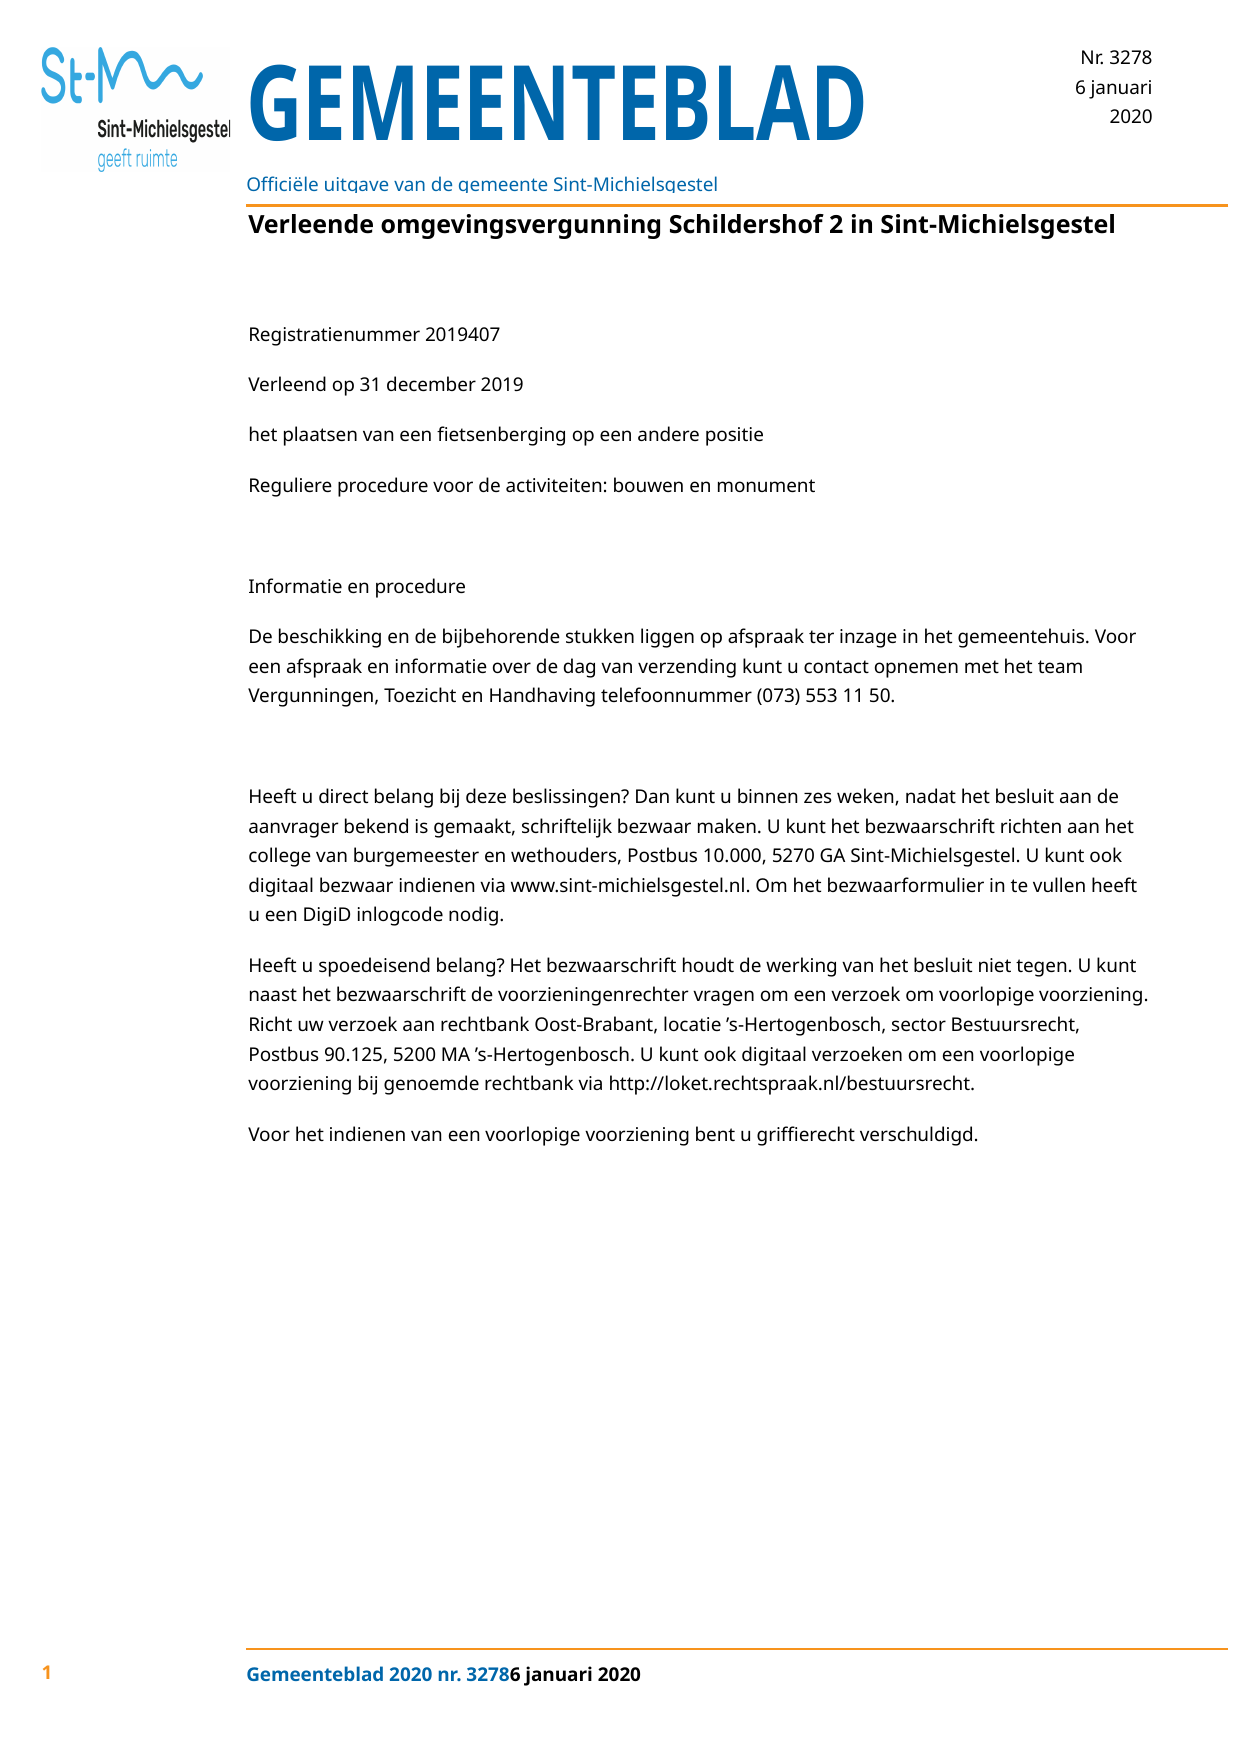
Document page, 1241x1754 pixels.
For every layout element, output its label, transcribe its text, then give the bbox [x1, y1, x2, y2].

text De beschikking en de bijbehorende stukken liggen op afspraak ter inzage in het gemeentehuis. Voor een afspraak en informatie over de dag van verzending kunt u contact opnemen met het team Vergunningen, Toezicht en Handhaving telefoonnummer (073) 553 11 50. [248, 623, 1152, 708]
text Verleende omgevingsvergunning Schildershof 2 in Sint-Michielsgestel [248, 207, 1152, 241]
text Registratienummer 2019407 [248, 321, 1152, 346]
text Heeft u spoedeisend belang? Het bezwaarschrift houdt de werking van het besluit niet tegen. U kunt naast het bezwaarschrift de voorzieningenrechter vragen om een verzoek om voorlopige voorziening. Richt uw verzoek aan rechtbank Oost-Brabant, locatie ’s-Hertogenbosch, sector Bestuursrecht, Postbus 90.125, 5200 MA ’s-Hertogenbosch. U kunt ook digitaal verzoeken om een voorlopige voorziening bij genoemde rechtbank via http://loket.rechtspraak.nl/bestuursrecht. [248, 952, 1152, 1096]
text het plaatsen van een fietsenberging op een andere positie [248, 422, 1152, 447]
text Informatie en procedure [248, 573, 1152, 598]
text Voor het indienen van een voorlopige voorziening bent u griffierecht verschuldigd. [248, 1121, 1152, 1146]
text Heeft u direct belang bij deze beslissingen? Dan kunt u binnen zes weken, nadat het besluit aan de aanvrager bekend is gemaakt, schriftelijk bezwaar maken. U kunt het bezwaarschrift richten aan het college van burgemeester en wethouders, Postbus 10.000, 5270 GA Sint-Michielsgestel. U kunt ook digitaal bezwaar indienen via www.sint-michielsgestel.nl. Om het bezwaarformulier in te vullen heeft u een DigiD inlogcode nodig. [248, 783, 1152, 927]
text Reguliere procedure voor de activiteiten: bouwen en monument [248, 472, 1152, 498]
text Verleend op 31 december 2019 [248, 371, 1152, 397]
picture [41, 47, 231, 172]
